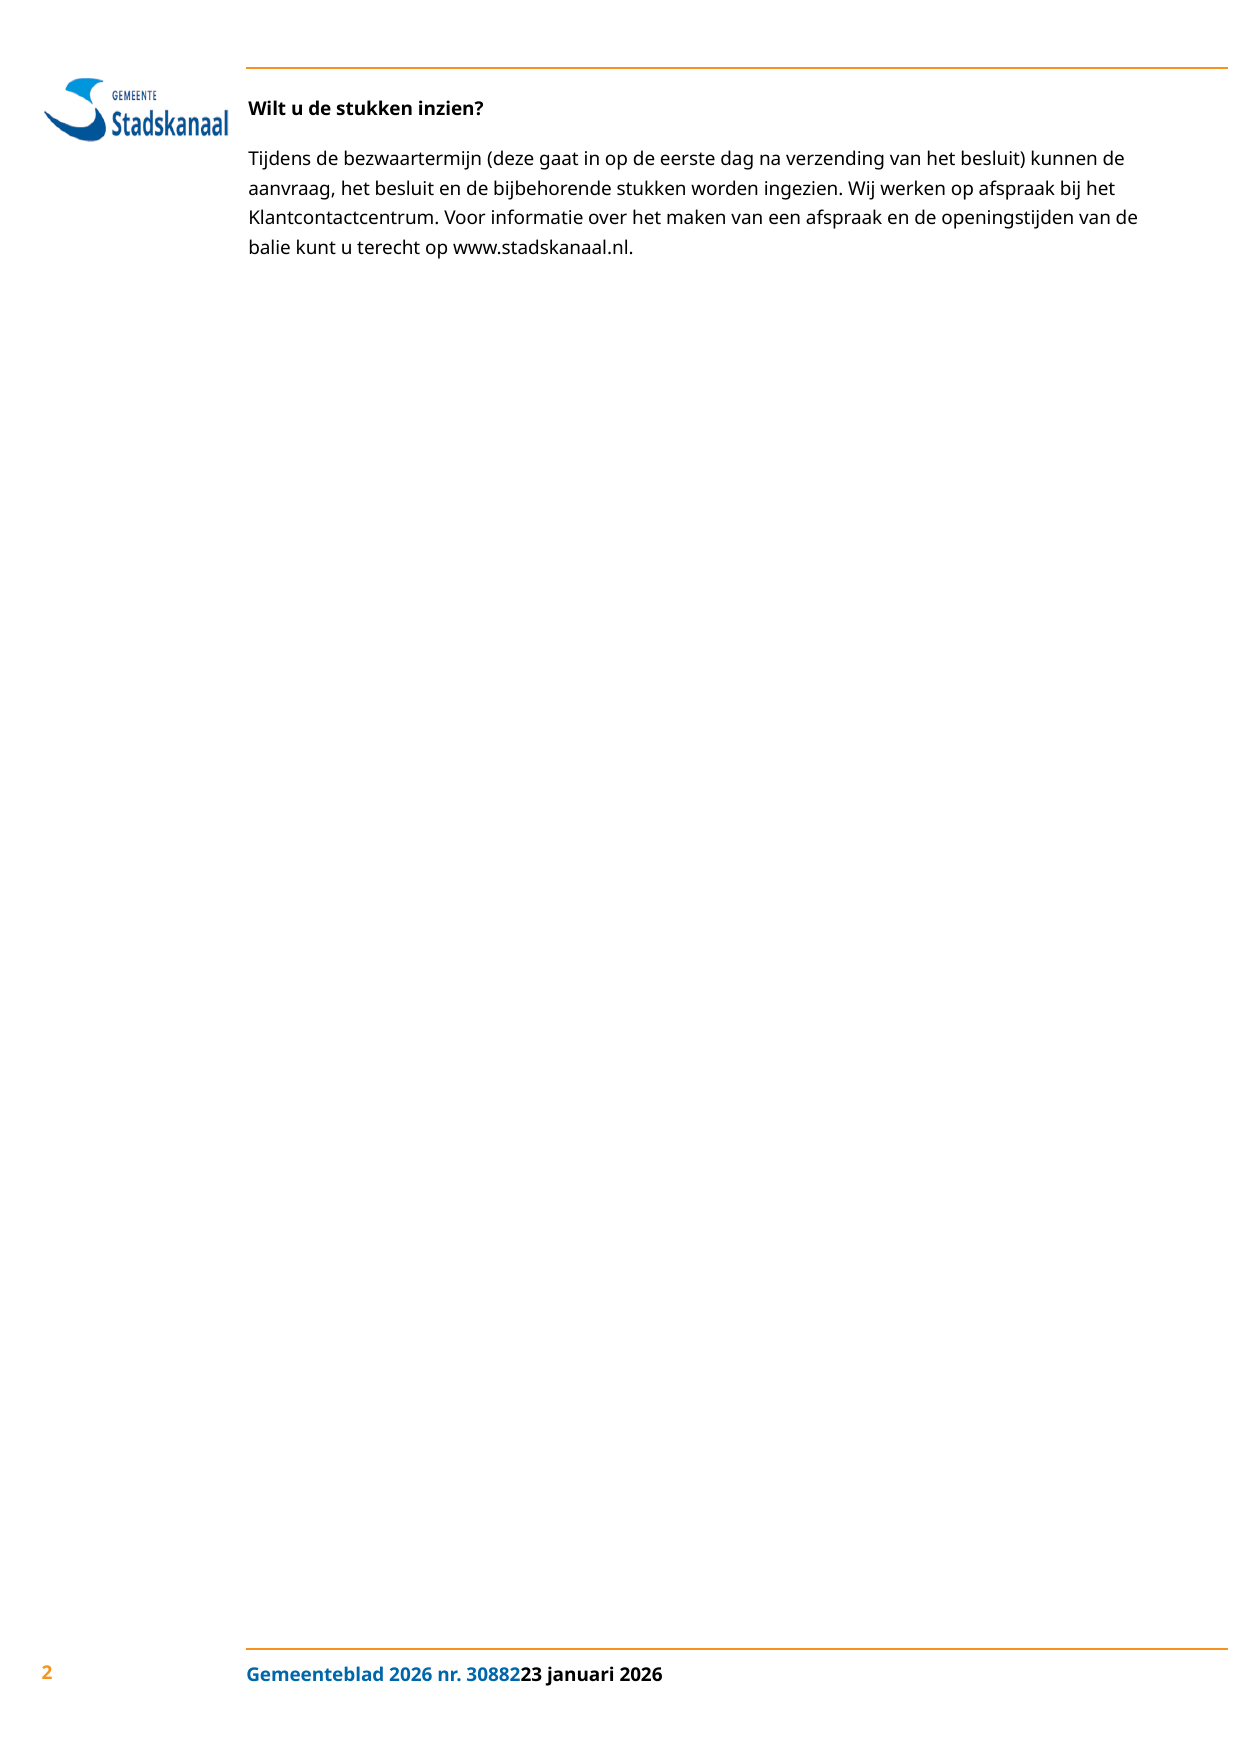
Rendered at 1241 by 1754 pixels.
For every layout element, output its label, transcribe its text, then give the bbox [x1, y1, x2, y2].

picture [41, 47, 231, 172]
text Tijdens de bezwaartermijn (deze gaat in op de eerste dag na verzending van het besluit) kunnen de aanvraag, het besluit en de bijbehorende stukken worden ingezien. Wij werken op afspraak bij het Klantcontactcentrum. Voor informatie over het maken van een afspraak en de openingstijden van de balie kunt u terecht op www.stadskanaal.nl. [248, 145, 1152, 260]
text Wilt u de stukken inzien? [248, 95, 1152, 121]
